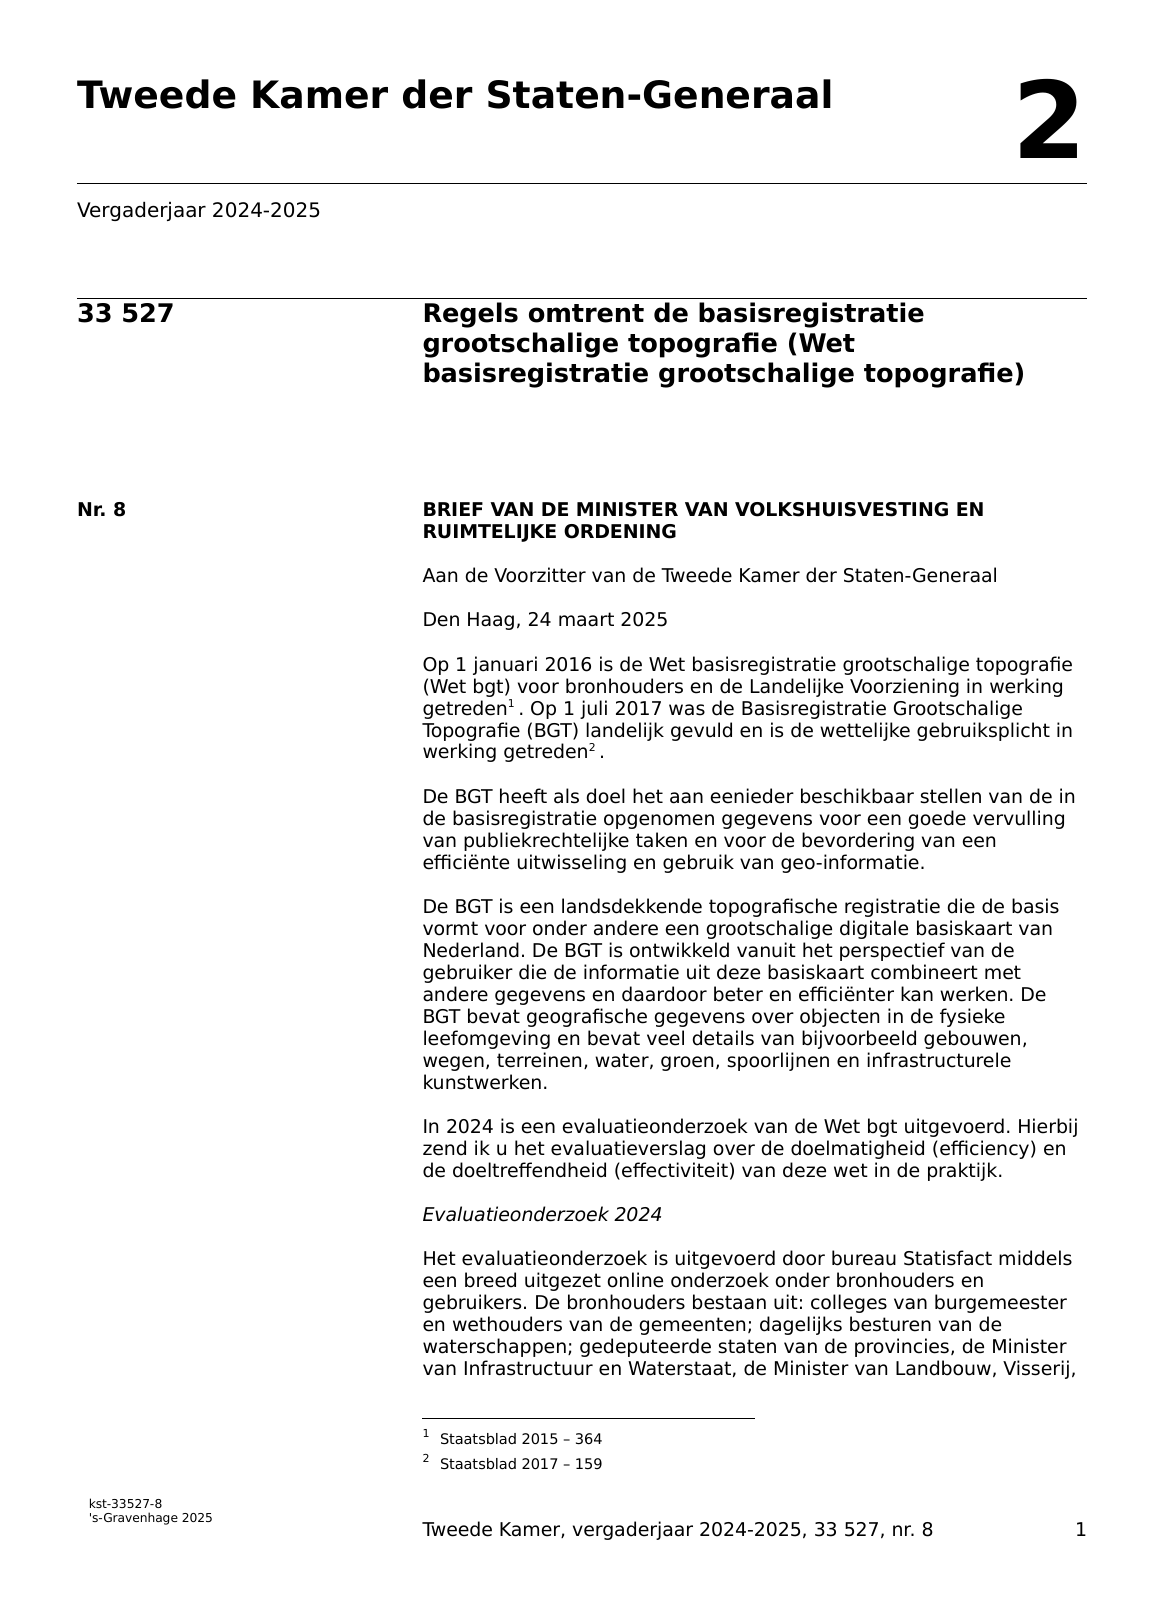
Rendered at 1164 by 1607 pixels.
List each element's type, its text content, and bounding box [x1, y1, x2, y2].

text Op 1 januari 2016 is de Wet basisregistratie grootschalige topografie (Wet bgt) voor bronhouders en de Landelijke Voorziening in werking getreden. Op 1 juli 2017 was de Basisregistratie Grootschalige Topografie (BGT) landelijk gevuld en is de wettelijke gebruiksplicht in werking getreden. [422, 653, 1087, 763]
table_header Tweede Kamer der Staten-Generaal [77, 59, 886, 183]
text Het evaluatieonderzoek is uitgevoerd door bureau Statisfact middels een breed uitgezet online onderzoek onder bronhouders en gebruikers. De bronhouders bestaan uit: colleges van burgemeester en wethouders van de gemeenten; dagelijks besturen van de waterschappen; gedeputeerde staten van de provincies, de Minister van Infrastructuur en Waterstaat, de Minister van Landbouw, Visserij, [422, 1248, 1087, 1380]
text Aan de Voorzitter van de Tweede Kamer der Staten-Generaal [422, 565, 1087, 587]
subtitle Evaluatieonderzoek 2024 [422, 1204, 1087, 1226]
text Den Haag, 24 maart 2025 [422, 609, 1087, 631]
text Staatsblad 2017 – 159 [422, 1452, 1087, 1474]
text kst-33527-8 [88, 1497, 323, 1511]
text 's-Gravenhage 2025 [88, 1511, 323, 1525]
text Staatsblad 2015 – 364 [422, 1427, 1087, 1449]
text De BGT heeft als doel het aan eenieder beschikbaar stellen van de in de basisregistratie opgenomen gegevens voor een goede vervulling van publiekrechtelijke taken en voor de bevordering van een efficiënte uitwisseling en gebruik van geo-informatie. [422, 786, 1087, 873]
text In 2024 is een evaluatieonderzoek van de Wet bgt uitgevoerd. Hierbij zend ik u het evaluatieverslag over de doelmatigheid (efficiency) en de doeltreffendheid (effectiviteit) van deze wet in de praktijk. [422, 1116, 1087, 1182]
subtitle Nr. 8 BRIEF VAN DE MINISTER VAN VOLKSHUISVESTING EN RUIMTELIJKE ORDENING [77, 499, 1087, 543]
table_header 2 [886, 59, 1087, 183]
subtitle 33 527 Regels omtrent de basisregistratie grootschalige topografie (Wet basisregistratie grootschalige topografie) [77, 299, 1087, 388]
table_cell Vergaderjaar 2024-2025 [77, 184, 1087, 298]
text De BGT is een landsdekkende topografische registratie die de basis vormt voor onder andere een grootschalige digitale basiskaart van Nederland. De BGT is ontwikkeld vanuit het perspectief van de gebruiker die de informatie uit deze basiskaart combineert met andere gegevens en daardoor beter en efficiënter kan werken. De BGT bevat geografische gegevens over objecten in de fysieke leefomgeving en bevat veel details van bijvoorbeeld gebouwen, wegen, terreinen, water, groen, spoorlijnen en infrastructurele kunstwerken. [422, 896, 1087, 1093]
